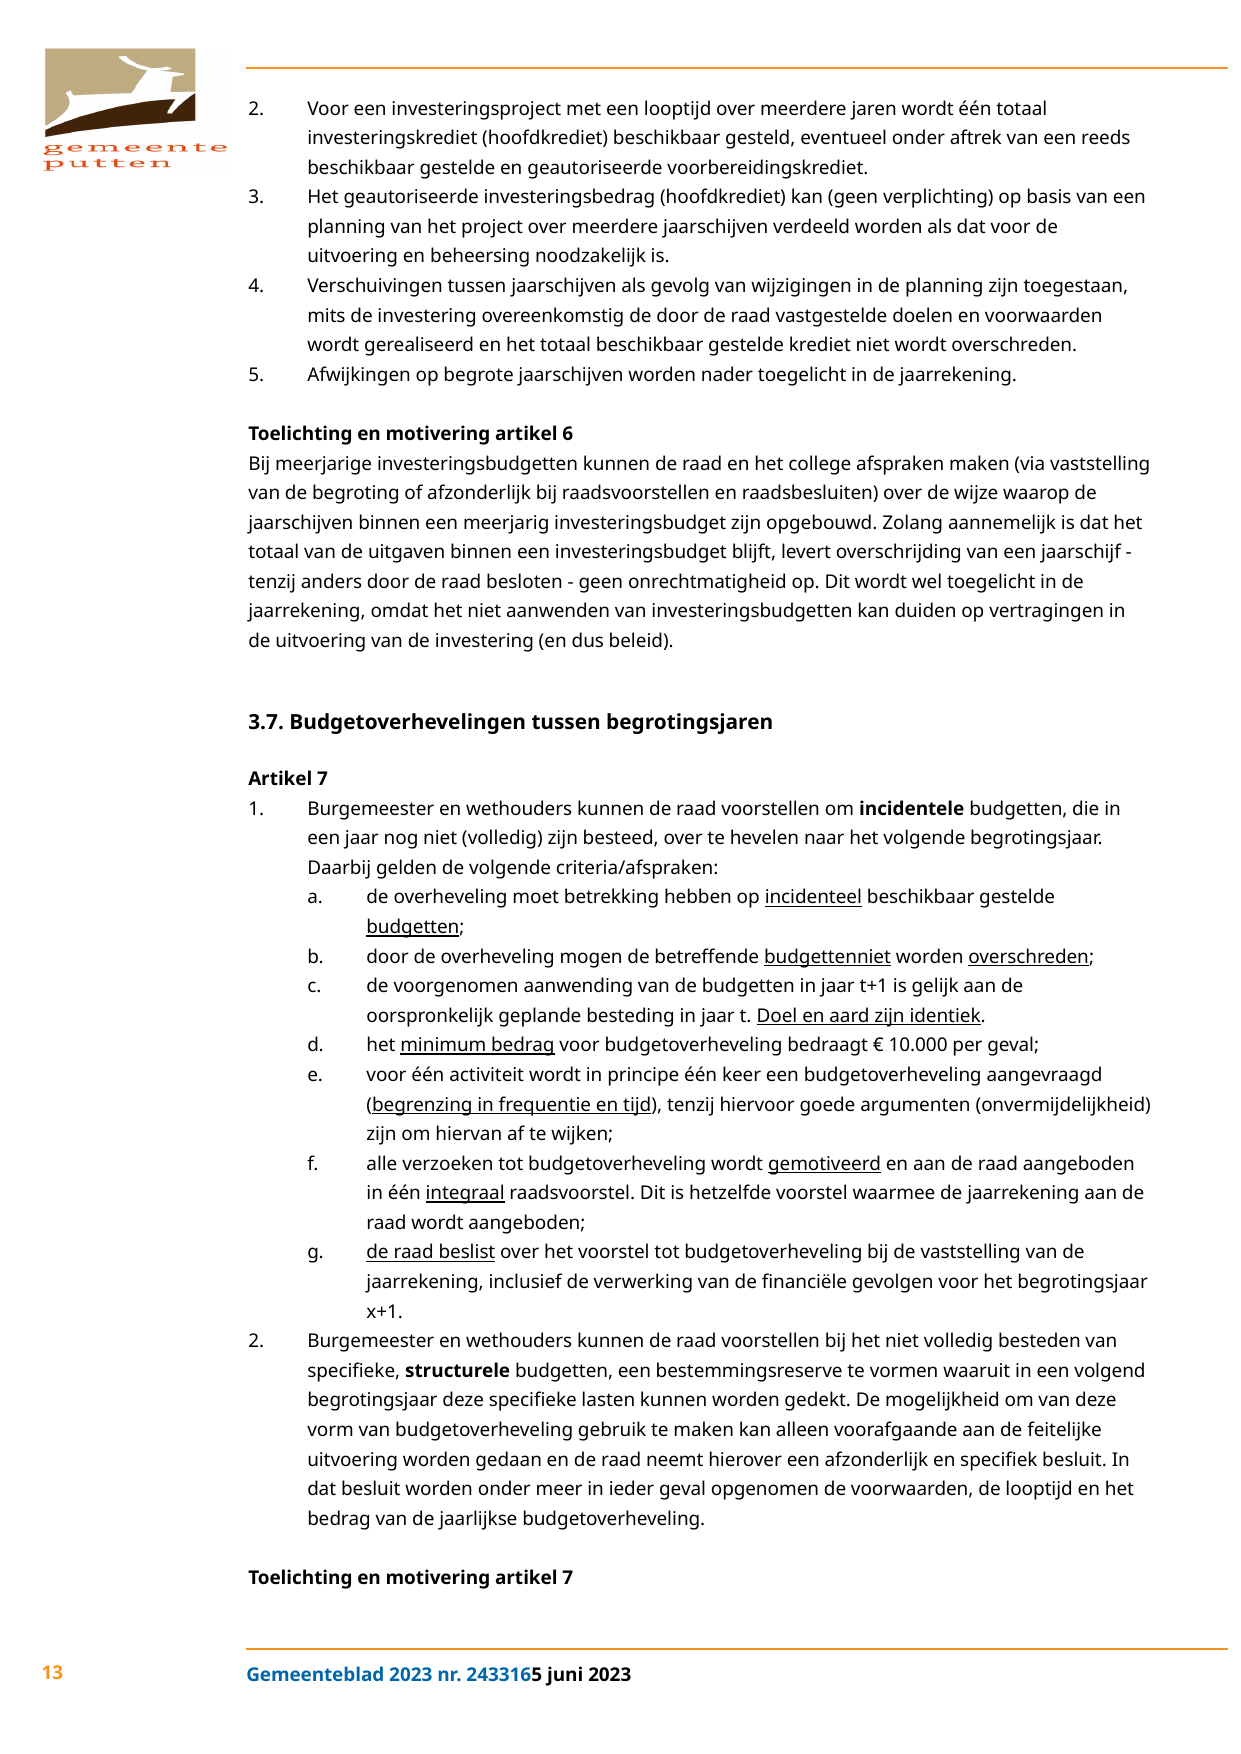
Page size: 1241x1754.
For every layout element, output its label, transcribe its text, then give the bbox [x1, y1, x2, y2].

list Het geautoriseerde investeringsbedrag (hoofdkrediet) kan (geen verplichting) op basis van een planning van het project over meerdere jaarschijven verdeeld worden als dat voor de uitvoering en beheersing noodzakelijk is. [248, 183, 1152, 268]
list alle verzoeken tot budgetoverheveling wordt gemotiveerd en aan de raad aangeboden in één integraal raadsvoorstel. Dit is hetzelfde voorstel waarmee de jaarrekening aan de raad wordt aangeboden; [307, 1150, 1152, 1235]
text 3.7. Budgetoverhevelingen tussen begrotingsjaren [248, 707, 1152, 736]
list door de overheveling mogen de betreffende budgettenniet worden overschreden; [307, 943, 1152, 968]
list het minimum bedrag voor budgetoverheveling bedraagt € 10.000 per geval; [307, 1032, 1152, 1057]
picture [41, 47, 231, 172]
list de raad beslist over het voorstel tot budgetoverheveling bij de vaststelling van de jaarrekening, inclusief de verwerking van de financiële gevolgen voor het begrotingsjaar x+1. [307, 1239, 1152, 1323]
text Toelichting en motivering artikel 6 [248, 420, 1152, 446]
list Verschuivingen tussen jaarschijven als gevolg van wijzigingen in de planning zijn toegestaan, mits de investering overeenkomstig de door de raad vastgestelde doelen en voorwaarden wordt gerealiseerd en het totaal beschikbaar gestelde krediet niet wordt overschreden. [248, 272, 1152, 357]
list de overheveling moet betrekking hebben op incidenteel beschikbaar gestelde budgetten; [307, 884, 1152, 939]
list Burgemeester en wethouders kunnen de raad voorstellen om incidentele budgetten, die in een jaar nog niet (volledig) zijn besteed, over te hevelen naar het volgende begrotingsjaar. Daarbij gelden de volgende criteria/afspraken: [248, 795, 1152, 880]
list Voor een investeringsproject met een looptijd over meerdere jaren wordt één totaal investeringskrediet (hoofdkrediet) beschikbaar gesteld, eventueel onder aftrek van een reeds beschikbaar gestelde en geautoriseerde voorbereidingskrediet. [248, 95, 1152, 180]
text Bij meerjarige investeringsbudgetten kunnen de raad en het college afspraken maken (via vaststelling van de begroting of afzonderlijk bij raadsvoorstellen en raadsbesluiten) over de wijze waarop de jaarschijven binnen een meerjarig investeringsbudget zijn opgebouwd. Zolang aannemelijk is dat het totaal van de uitgaven binnen een investeringsbudget blijft, levert overschrijding van een jaarschijf -tenzij anders door de raad besloten - geen onrechtmatigheid op. Dit wordt wel toegelicht in de jaarrekening, omdat het niet aanwenden van investeringsbudgetten kan duiden op vertragingen in de uitvoering van de investering (en dus beleid). [248, 450, 1152, 653]
list Burgemeester en wethouders kunnen de raad voorstellen bij het niet volledig besteden van specifieke, structurele budgetten, een bestemmingsreserve te vormen waaruit in een volgend begrotingsjaar deze specifieke lasten kunnen worden gedekt. De mogelijkheid om van deze vorm van budgetoverheveling gebruik te maken kan alleen voorafgaande aan de feitelijke uitvoering worden gedaan en de raad neemt hierover een afzonderlijk en specifiek besluit. In dat besluit worden onder meer in ieder geval opgenomen de voorwaarden, de looptijd en het bedrag van de jaarlijkse budgetoverheveling. [248, 1327, 1152, 1531]
list de voorgenomen aanwending van de budgetten in jaar t+1 is gelijk aan de oorspronkelijk geplande besteding in jaar t. Doel en aard zijn identiek. [307, 972, 1152, 1028]
list voor één activiteit wordt in principe één keer een budgetoverheveling aangevraagd (begrenzing in frequentie en tijd), tenzij hiervoor goede argumenten (onvermijdelijkheid) zijn om hiervan af te wijken; [307, 1061, 1152, 1146]
text Toelichting en motivering artikel 7 [248, 1564, 1152, 1590]
list Afwijkingen op begrote jaarschijven worden nader toegelicht in de jaarrekening. [248, 361, 1152, 387]
text Artikel 7 [248, 765, 1152, 791]
